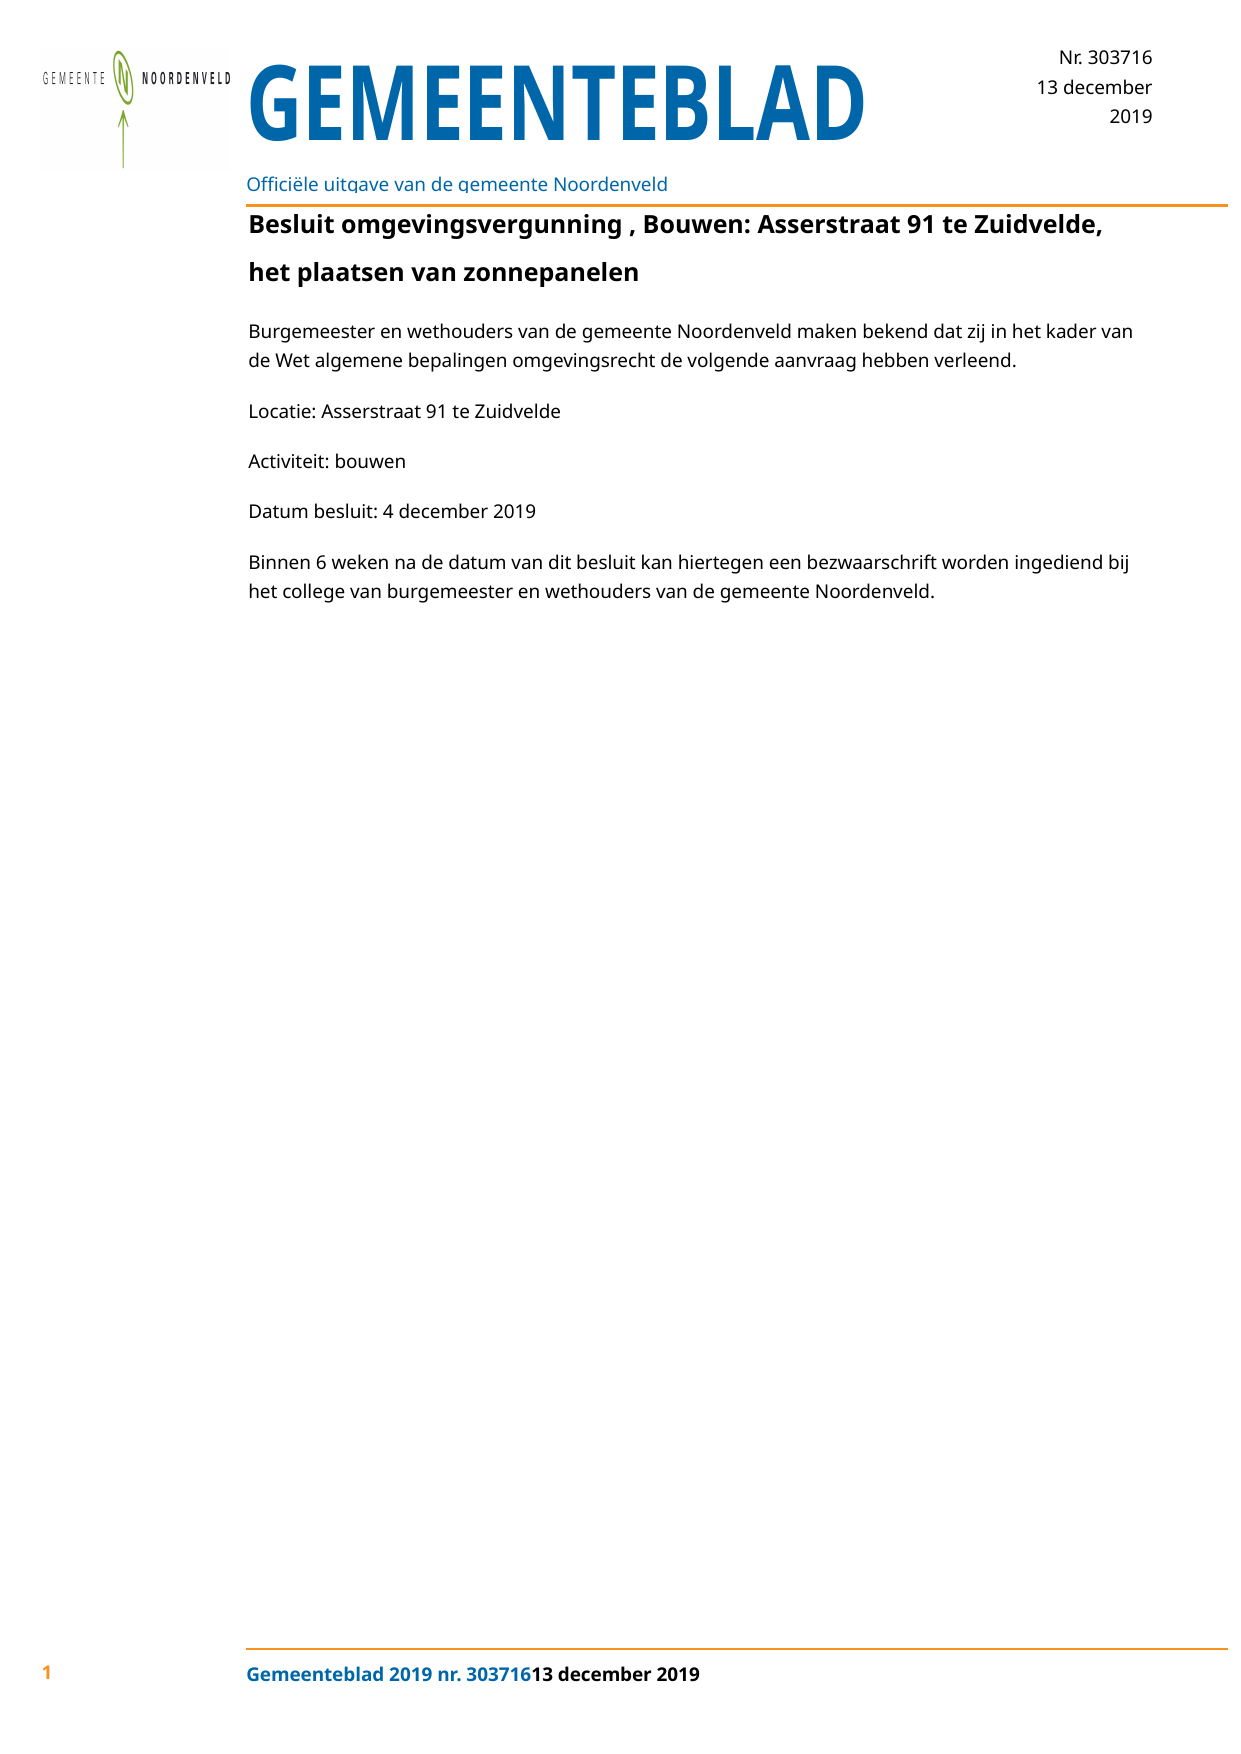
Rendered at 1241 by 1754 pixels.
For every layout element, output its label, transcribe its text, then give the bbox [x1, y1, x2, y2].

text Besluit omgevingsvergunning , Bouwen: Asserstraat 91 te Zuidvelde, het plaatsen van zonnepanelen [248, 207, 1152, 288]
text Locatie: Asserstraat 91 te Zuidvelde [248, 398, 1152, 424]
text Datum besluit: 4 december 2019 [248, 499, 1152, 524]
text Activiteit: bouwen [248, 448, 1152, 474]
picture [41, 47, 231, 172]
text Binnen 6 weken na de datum van dit besluit kan hiertegen een bezwaarschrift worden ingediend bij het college van burgemeester en wethouders van de gemeente Noordenveld. [248, 549, 1152, 604]
text Burgemeester en wethouders van de gemeente Noordenveld maken bekend dat zij in het kader van de Wet algemene bepalingen omgevingsrecht de volgende aanvraag hebben verleend. [248, 318, 1152, 373]
